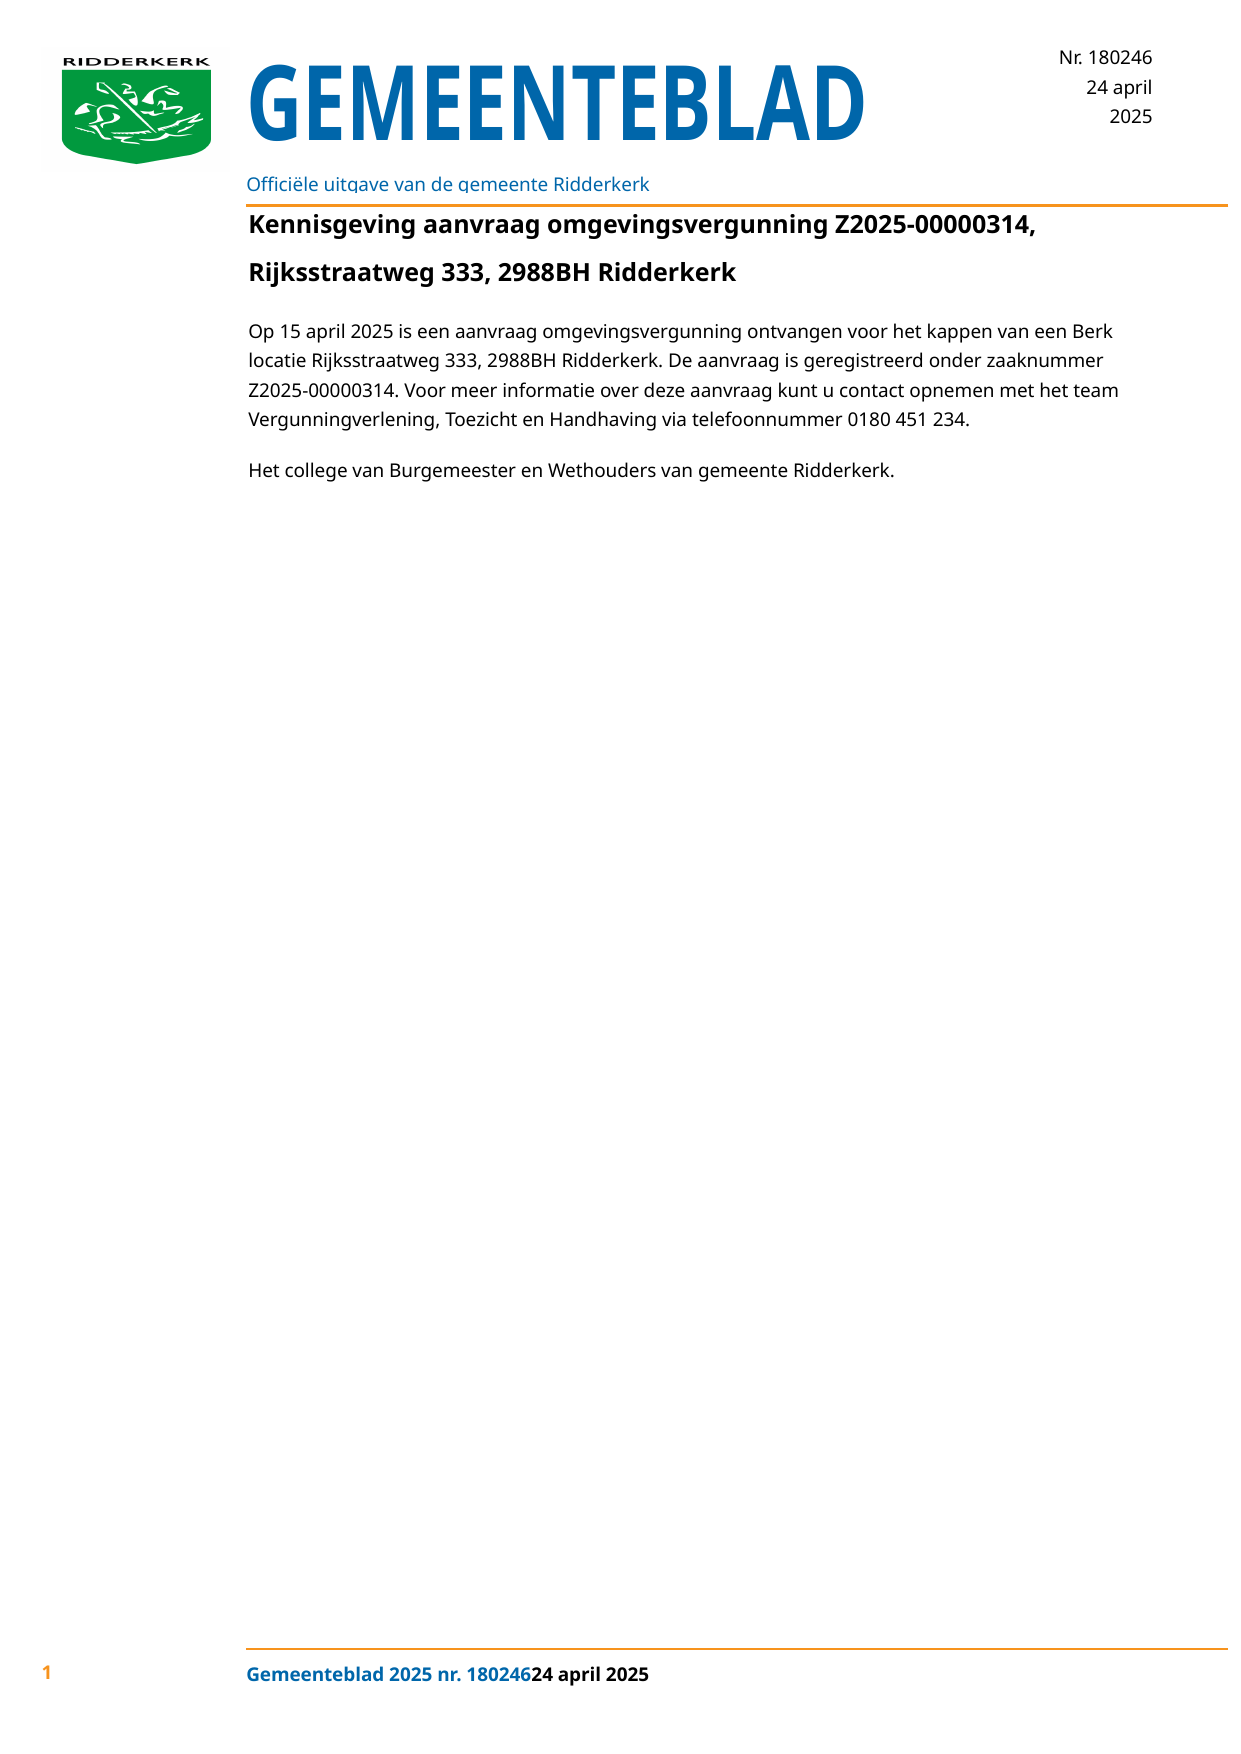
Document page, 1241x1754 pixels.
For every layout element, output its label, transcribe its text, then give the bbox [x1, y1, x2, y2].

picture [41, 47, 231, 172]
text Op 15 april 2025 is een aanvraag omgevingsvergunning ontvangen voor het kappen van een Berk locatie Rijksstraatweg 333, 2988BH Ridderkerk. De aanvraag is geregistreerd onder zaaknummer Z2025-00000314. Voor meer informatie over deze aanvraag kunt u contact opnemen met het team Vergunningverlening, Toezicht en Handhaving via telefoonnummer 0180 451 234. [248, 318, 1152, 432]
text Kennisgeving aanvraag omgevingsvergunning Z2025-00000314, Rijksstraatweg 333, 2988BH Ridderkerk [248, 207, 1152, 288]
text Het college van Burgemeester en Wethouders van gemeente Ridderkerk. [248, 457, 1152, 483]
